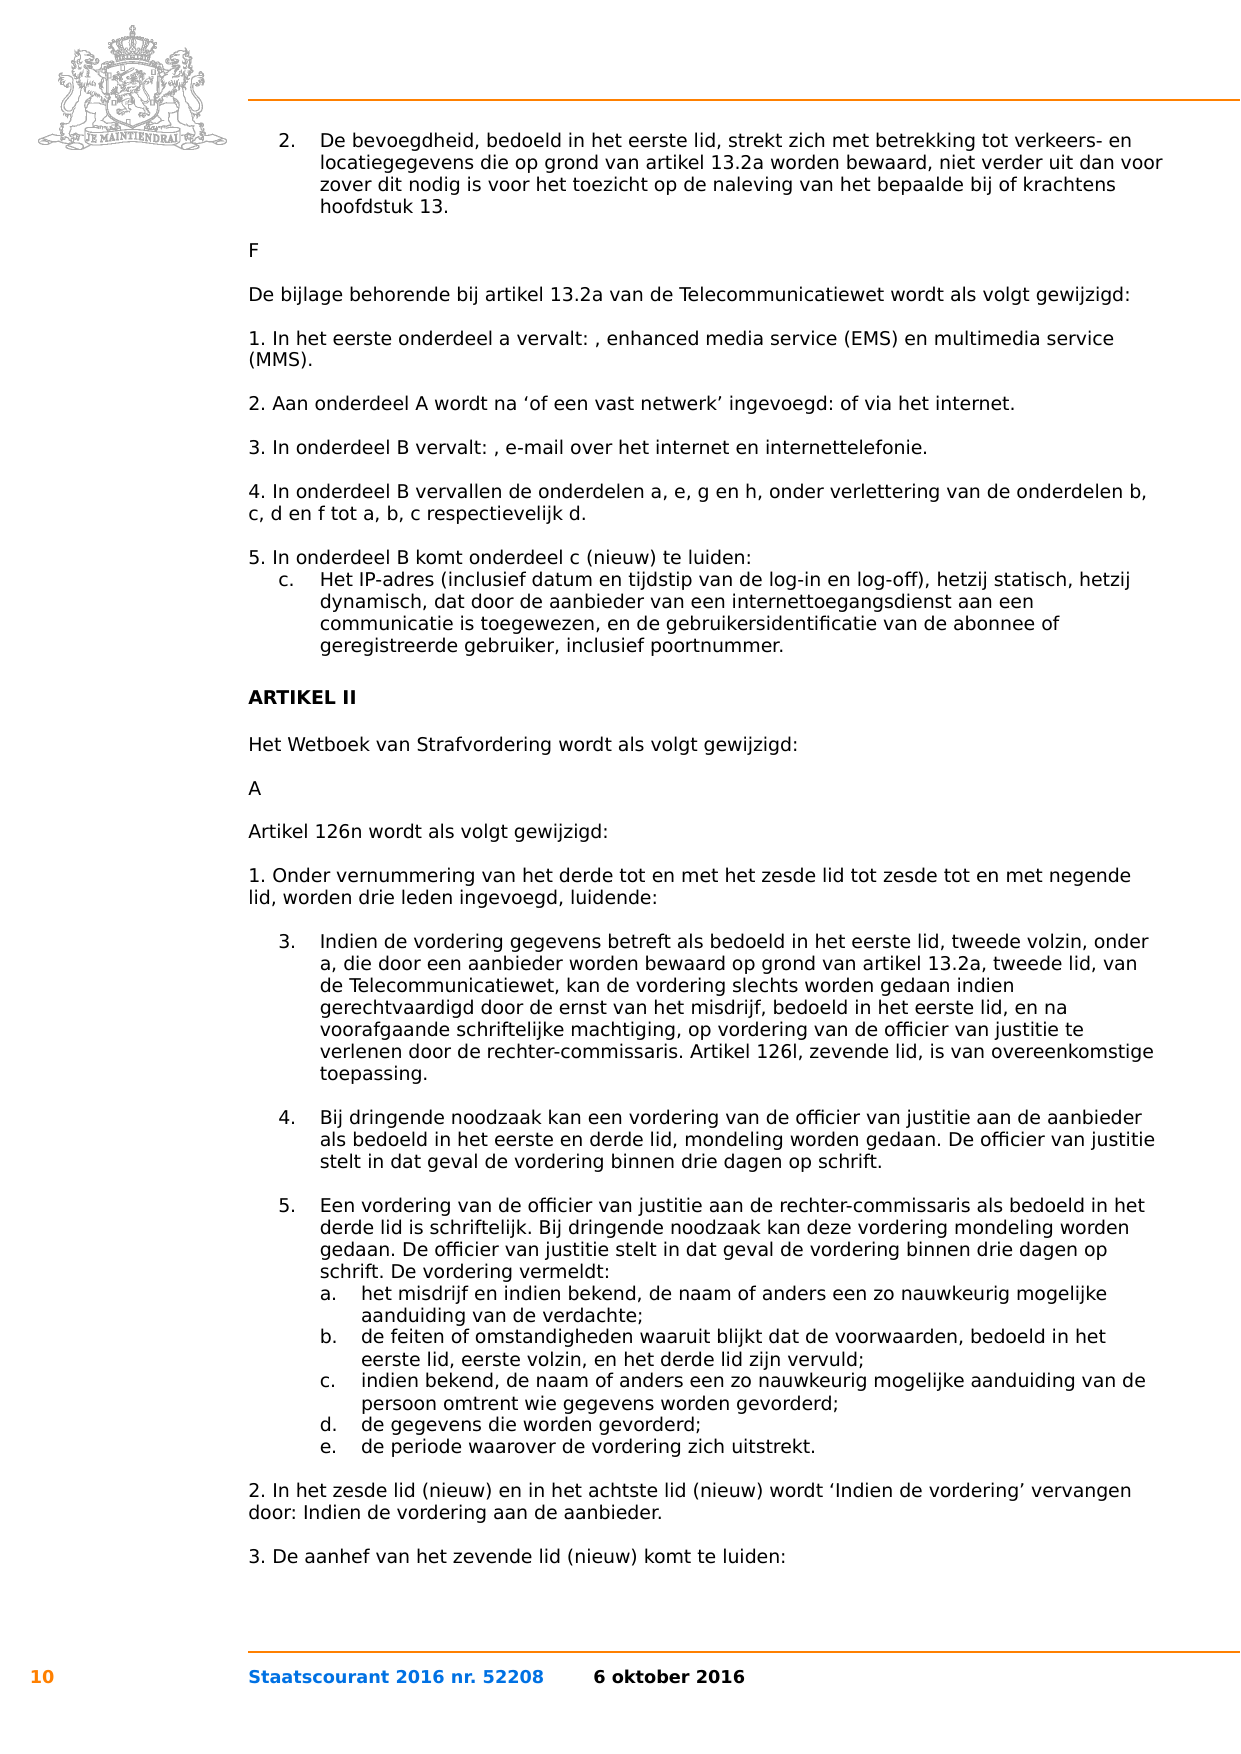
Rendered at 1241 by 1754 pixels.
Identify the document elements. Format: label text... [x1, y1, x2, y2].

text 5. In onderdeel B komt onderdeel c (nieuw) te luiden: [248, 547, 1163, 569]
text c. indien bekend, de naam of anders een zo nauwkeurig mogelijke aanduiding van de persoon omtrent wie gegevens worden gevorderd; [319, 1370, 1163, 1414]
text Het Wetboek van Strafvordering wordt als volgt gewijzigd: [248, 734, 1163, 756]
text c. Het IP-adres (inclusief datum en tijdstip van de log-in en log-off), hetzij statisch, hetzij dynamisch, dat door de aanbieder van een internettoegangsdienst aan een communicatie is toegewezen, en de gebruikersidentificatie van de abonnee of geregistreerde gebruiker, inclusief poortnummer. [278, 569, 1163, 657]
picture [38, 25, 227, 150]
text 5. Een vordering van de officier van justitie aan de rechter-commissaris als bedoeld in het derde lid is schriftelijk. Bij dringende noodzaak kan deze vordering mondeling worden gedaan. De officier van justitie stelt in dat geval de vordering binnen drie dagen op schrift. De vordering vermeldt: [278, 1194, 1163, 1282]
text b. de feiten of omstandigheden waaruit blijkt dat de voorwaarden, bedoeld in het eerste lid, eerste volzin, en het derde lid zijn vervuld; [319, 1326, 1163, 1370]
text Artikel 126n wordt als volgt gewijzigd: [248, 821, 1163, 843]
text 4. In onderdeel B vervallen de onderdelen a, e, g en h, onder verlettering van de onderdelen b, c, d en f tot a, b, c respectievelijk d. [248, 481, 1163, 525]
text A [248, 777, 1163, 799]
text 2. De bevoegdheid, bedoeld in het eerste lid, strekt zich met betrekking tot verkeers- en locatiegegevens die op grond van artikel 13.2a worden bewaard, niet verder uit dan voor zover dit nodig is voor het toezicht op de naleving van het bepaalde bij of krachtens hoofdstuk 13. [278, 130, 1163, 218]
text 4. Bij dringende noodzaak kan een vordering van de officier van justitie aan de aanbieder als bedoeld in het eerste en derde lid, mondeling worden gedaan. De officier van justitie stelt in dat geval de vordering binnen drie dagen op schrift. [278, 1107, 1163, 1173]
subtitle ARTIKEL II [248, 687, 1163, 709]
text e. de periode waarover de vordering zich uitstrekt. [319, 1436, 1163, 1458]
text 1. Onder vernummering van het derde tot en met het zesde lid tot zesde tot en met negende lid, worden drie leden ingevoegd, luidende: [248, 865, 1163, 909]
text d. de gegevens die worden gevorderd; [319, 1414, 1163, 1436]
text De bijlage behorende bij artikel 13.2a van de Telecommunicatiewet wordt als volgt gewijzigd: [248, 283, 1163, 306]
text 2. In het zesde lid (nieuw) en in het achtste lid (nieuw) wordt ‘Indien de vordering’ vervangen door: Indien de vordering aan de aanbieder. [248, 1480, 1163, 1524]
text F [248, 240, 1163, 262]
text a. het misdrijf en indien bekend, de naam of anders een zo nauwkeurig mogelijke aanduiding van de verdachte; [319, 1282, 1163, 1326]
text 1. In het eerste onderdeel a vervalt: , enhanced media service (EMS) en multimedia service (MMS). [248, 327, 1163, 371]
text 3. In onderdeel B vervalt: , e-mail over het internet en internettelefonie. [248, 437, 1163, 459]
text 2. Aan onderdeel A wordt na ‘of een vast netwerk’ ingevoegd: of via het internet. [248, 393, 1163, 415]
text 3. Indien de vordering gegevens betreft als bedoeld in het eerste lid, tweede volzin, onder a, die door een aanbieder worden bewaard op grond van artikel 13.2a, tweede lid, van de Telecommunicatiewet, kan de vordering slechts worden gedaan indien gerechtvaardigd door de ernst van het misdrijf, bedoeld in het eerste lid, en na voorafgaande schriftelijke machtiging, op vordering van de officier van justitie te verlenen door de rechter-commissaris. Artikel 126l, zevende lid, is van overeenkomstige toepassing. [278, 931, 1163, 1085]
text 3. De aanhef van het zevende lid (nieuw) komt te luiden: [248, 1546, 1163, 1568]
